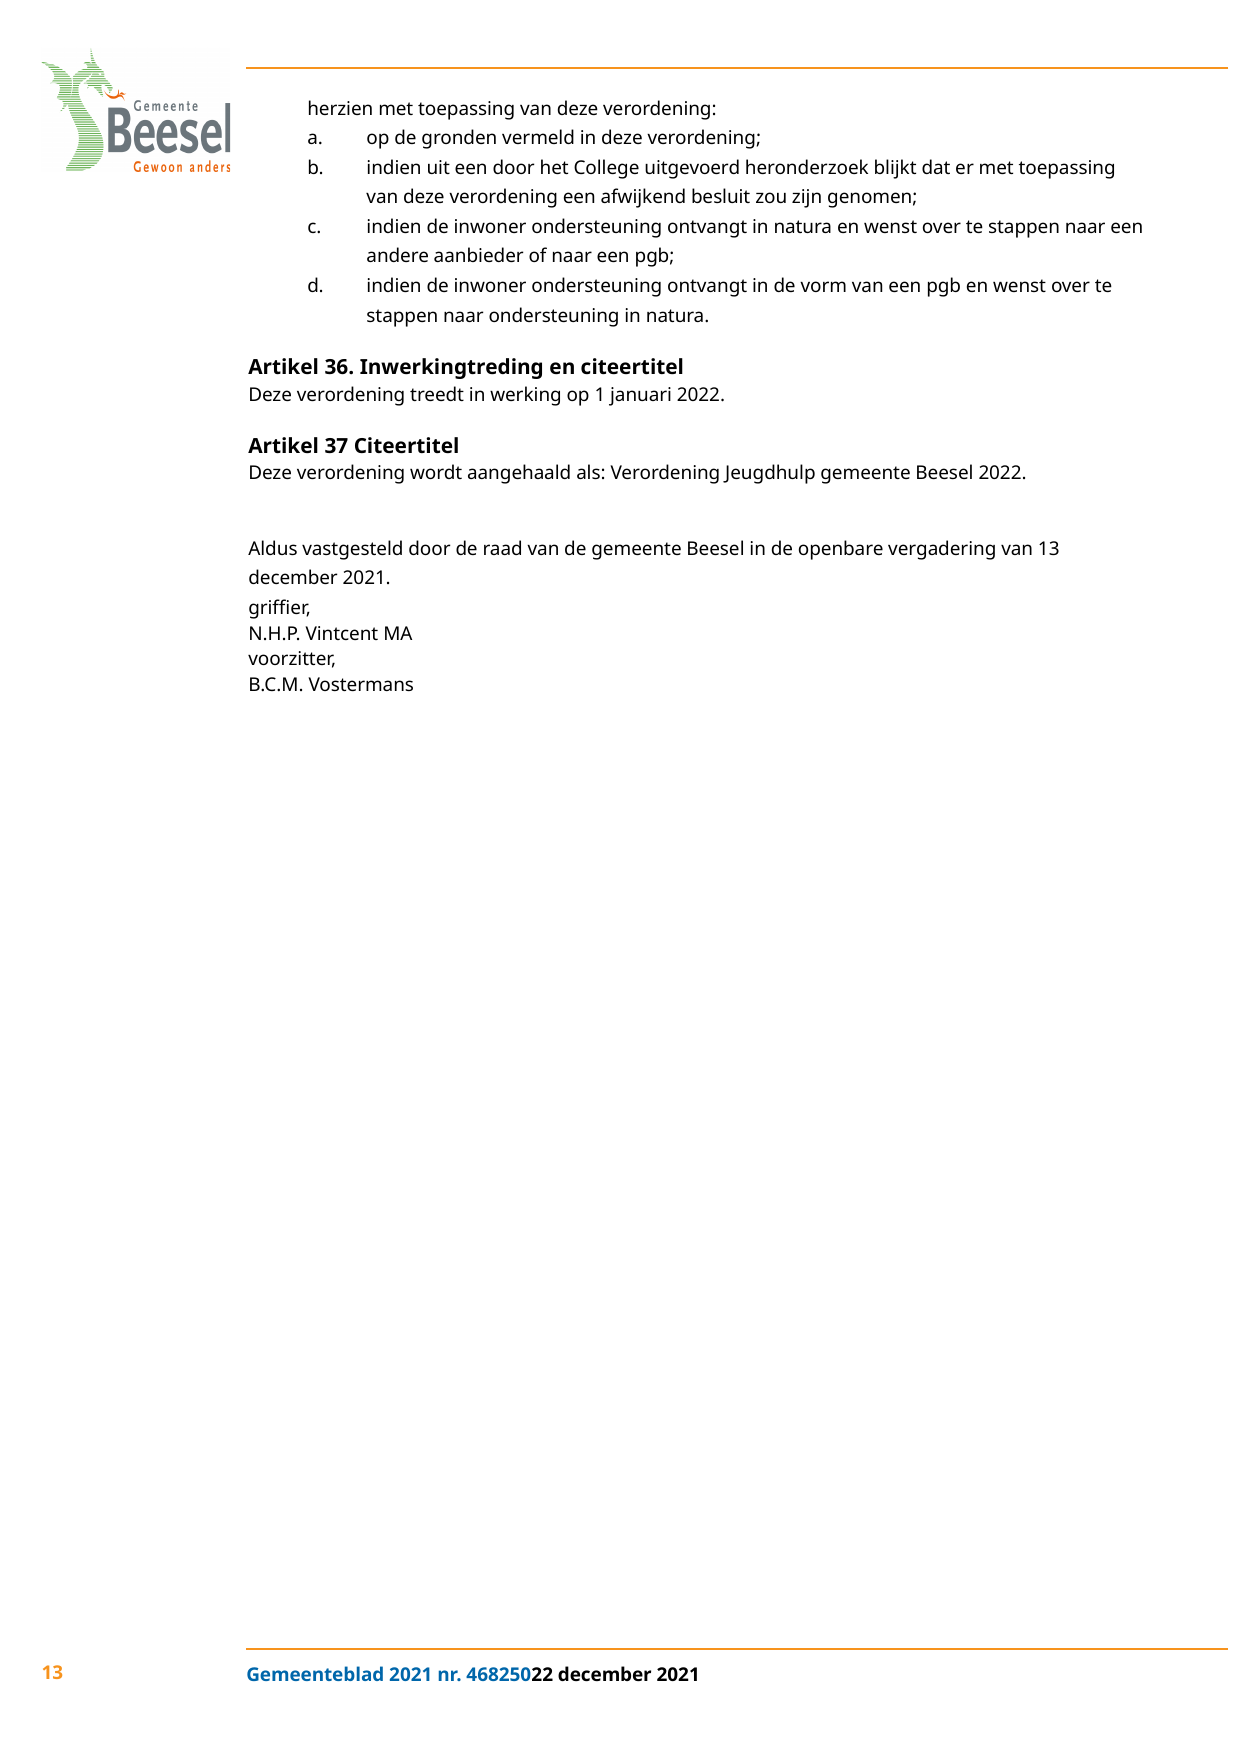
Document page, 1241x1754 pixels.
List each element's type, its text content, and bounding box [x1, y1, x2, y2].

list indien de inwoner ondersteuning ontvangt in de vorm van een pgb en wenst over te stappen naar ondersteuning in natura. [307, 272, 1152, 328]
text Deze verordening wordt aangehaald als: Verordening Jeugdhulp gemeente Beesel 2022. [248, 459, 1152, 485]
text voorzitter, [248, 645, 1152, 671]
text Aldus vastgesteld door de raad van de gemeente Beesel in de openbare vergadering van 13 december 2021. [248, 535, 1152, 590]
picture [41, 47, 231, 172]
list indien de inwoner ondersteuning ontvangt in natura en wenst over te stappen naar een andere aanbieder of naar een pgb; [307, 213, 1152, 268]
text N.H.P. Vintcent MA [248, 620, 1152, 645]
text griffier, [248, 594, 1152, 620]
text B.C.M. Vostermans [248, 671, 1152, 697]
list indien uit een door het College uitgevoerd heronderzoek blijkt dat er met toepassing van deze verordening een afwijkend besluit zou zijn genomen; [307, 154, 1152, 209]
list herzien met toepassing van deze verordening: [248, 95, 1152, 121]
text Deze verordening treedt in werking op 1 januari 2022. [248, 381, 1152, 406]
text Artikel 36. Inwerkingtreding en citeertitel [248, 352, 1152, 381]
text Artikel 37 Citeertitel [248, 431, 1152, 459]
list op de gronden vermeld in deze verordening; [307, 124, 1152, 150]
